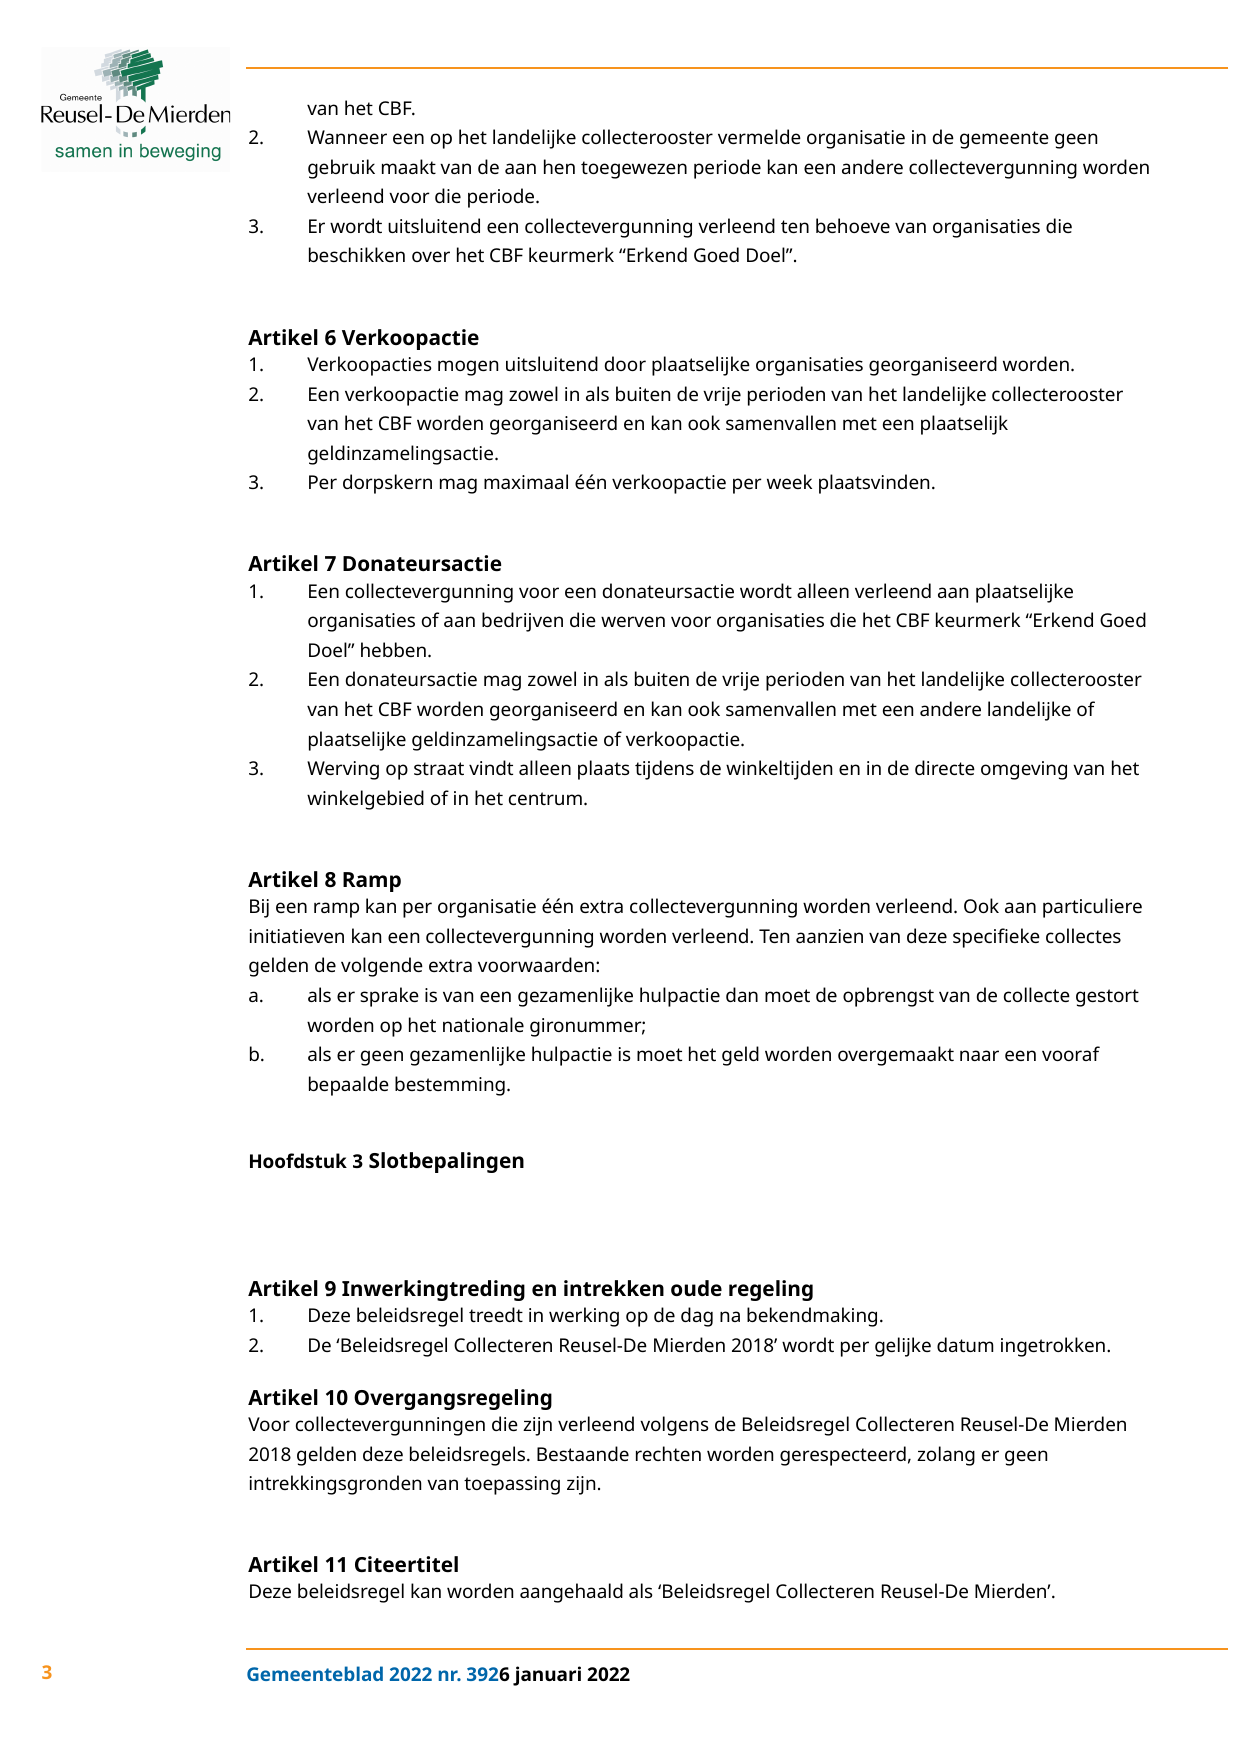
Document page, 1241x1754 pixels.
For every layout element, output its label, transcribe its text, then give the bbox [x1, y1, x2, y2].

list Een collectevergunning voor een donateursactie wordt alleen verleend aan plaatselijke organisaties of aan bedrijven die werven voor organisaties die het CBF keurmerk “Erkend Goed Doel” hebben. [248, 578, 1152, 663]
list als er geen gezamenlijke hulpactie is moet het geld worden overgemaakt naar een vooraf bepaalde bestemming. [248, 1041, 1152, 1097]
text Voor collectevergunningen die zijn verleend volgens de Beleidsregel Collecteren Reusel-De Mierden 2018 gelden deze beleidsregels. Bestaande rechten worden gerespecteerd, zolang er geen intrekkingsgronden van toepassing zijn. [248, 1411, 1152, 1496]
list Werving op straat vindt alleen plaats tijdens de winkeltijden en in de directe omgeving van het winkelgebied of in het centrum. [248, 755, 1152, 811]
text Artikel 11 Citeertitel [248, 1550, 1152, 1579]
list Een verkoopactie mag zowel in als buiten de vrije perioden van het landelijke collecterooster van het CBF worden georganiseerd en kan ook samenvallen met een plaatselijk geldinzamelingsactie. [248, 381, 1152, 466]
list Er wordt uitsluitend een collectevergunning verleend ten behoeve van organisaties die beschikken over het CBF keurmerk “Erkend Goed Doel”. [248, 213, 1152, 268]
list Deze beleidsregel treedt in werking op de dag na bekendmaking. [248, 1303, 1152, 1328]
list Een donateursactie mag zowel in als buiten de vrije perioden van het landelijke collecterooster van het CBF worden georganiseerd en kan ook samenvallen met een andere landelijke of plaatselijke geldinzamelingsactie of verkoopactie. [248, 667, 1152, 752]
text Artikel 10 Overgangsregeling [248, 1383, 1152, 1411]
picture [41, 47, 231, 172]
text Artikel 9 Inwerkingtreding en intrekken oude regeling [248, 1274, 1152, 1303]
text Artikel 6 Verkoopactie [248, 323, 1152, 351]
text Deze beleidsregel kan worden aangehaald als ‘Beleidsregel Collecteren Reusel-De Mierden’. [248, 1579, 1152, 1604]
list De ‘Beleidsregel Collecteren Reusel-De Mierden 2018’ wordt per gelijke datum ingetrokken. [248, 1332, 1152, 1358]
text Artikel 8 Ramp [248, 865, 1152, 893]
list Per dorpskern mag maximaal één verkoopactie per week plaatsvinden. [248, 469, 1152, 495]
text Bij een ramp kan per organisatie één extra collectevergunning worden verleend. Ook aan particuliere initiatieven kan een collectevergunning worden verleend. Ten aanzien van deze specifieke collectes gelden de volgende extra voorwaarden: [248, 893, 1152, 978]
text Hoofdstuk 3 Slotbepalingen [248, 1146, 1152, 1174]
list Wanneer een op het landelijke collecterooster vermelde organisatie in de gemeente geen gebruik maakt van de aan hen toegewezen periode kan een andere collectevergunning worden verleend voor die periode. [248, 124, 1152, 209]
list van het CBF. [248, 95, 1152, 121]
text Artikel 7 Donateursactie [248, 549, 1152, 578]
list als er sprake is van een gezamenlijke hulpactie dan moet de opbrengst van de collecte gestort worden op het nationale gironummer; [248, 982, 1152, 1037]
list Verkoopacties mogen uitsluitend door plaatselijke organisaties georganiseerd worden. [248, 351, 1152, 377]
